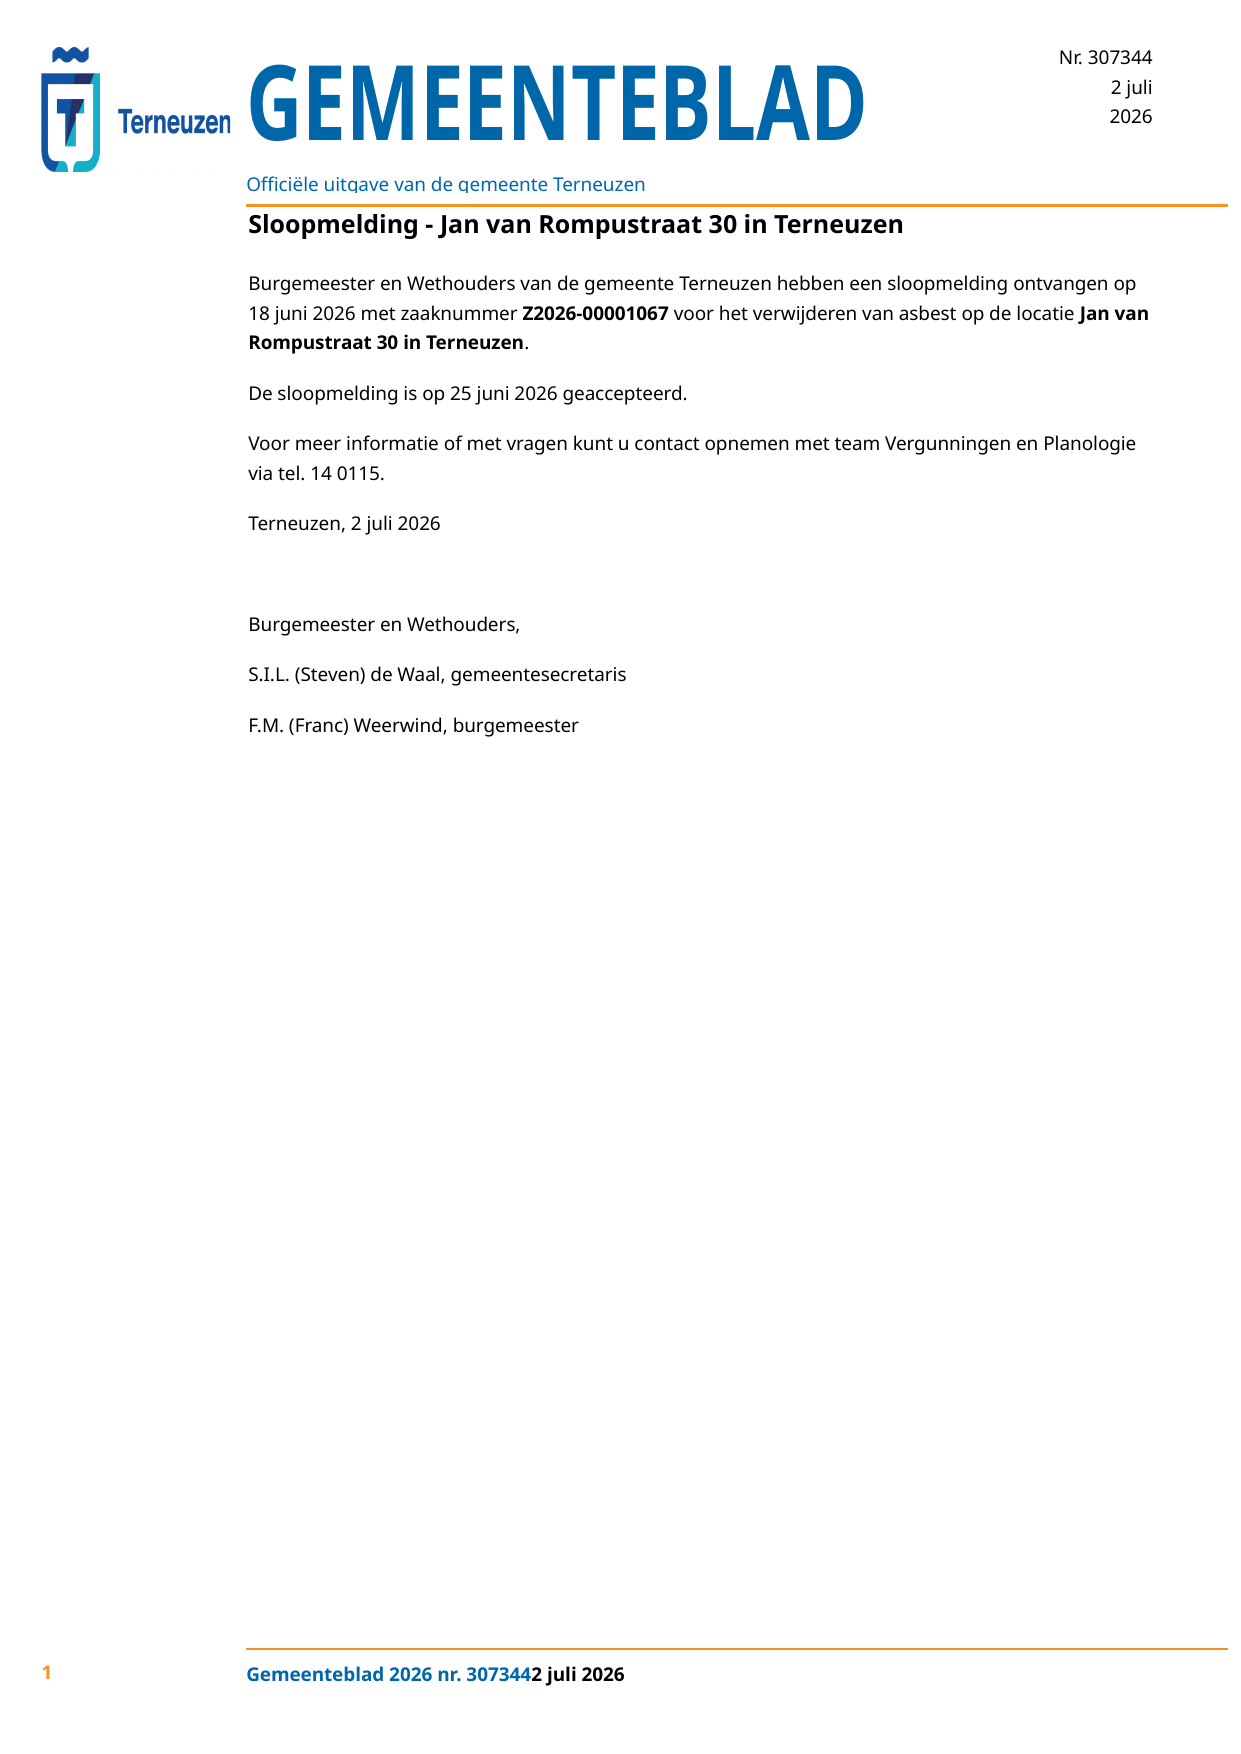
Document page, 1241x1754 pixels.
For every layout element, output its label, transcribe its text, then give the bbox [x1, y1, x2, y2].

picture [41, 47, 231, 172]
text Voor meer informatie of met vragen kunt u contact opnemen met team Vergunningen en Planologie via tel. 14 0115. [248, 430, 1152, 486]
text De sloopmelding is op 25 juni 2026 geaccepteerd. [248, 380, 1152, 406]
text S.I.L. (Steven) de Waal, gemeentesecretaris [248, 662, 1152, 687]
text Terneuzen, 2 juli 2026 [248, 510, 1152, 536]
text Burgemeester en Wethouders van de gemeente Terneuzen hebben een sloopmelding ontvangen op 18 juni 2026 met zaaknummer Z2026-00001067 voor het verwijderen van asbest op de locatie Jan van Rompustraat 30 in Terneuzen. [248, 270, 1152, 355]
text Sloopmelding - Jan van Rompustraat 30 in Terneuzen [248, 207, 1152, 241]
text F.M. (Franc) Weerwind, burgemeester [248, 712, 1152, 738]
text Burgemeester en Wethouders, [248, 611, 1152, 637]
